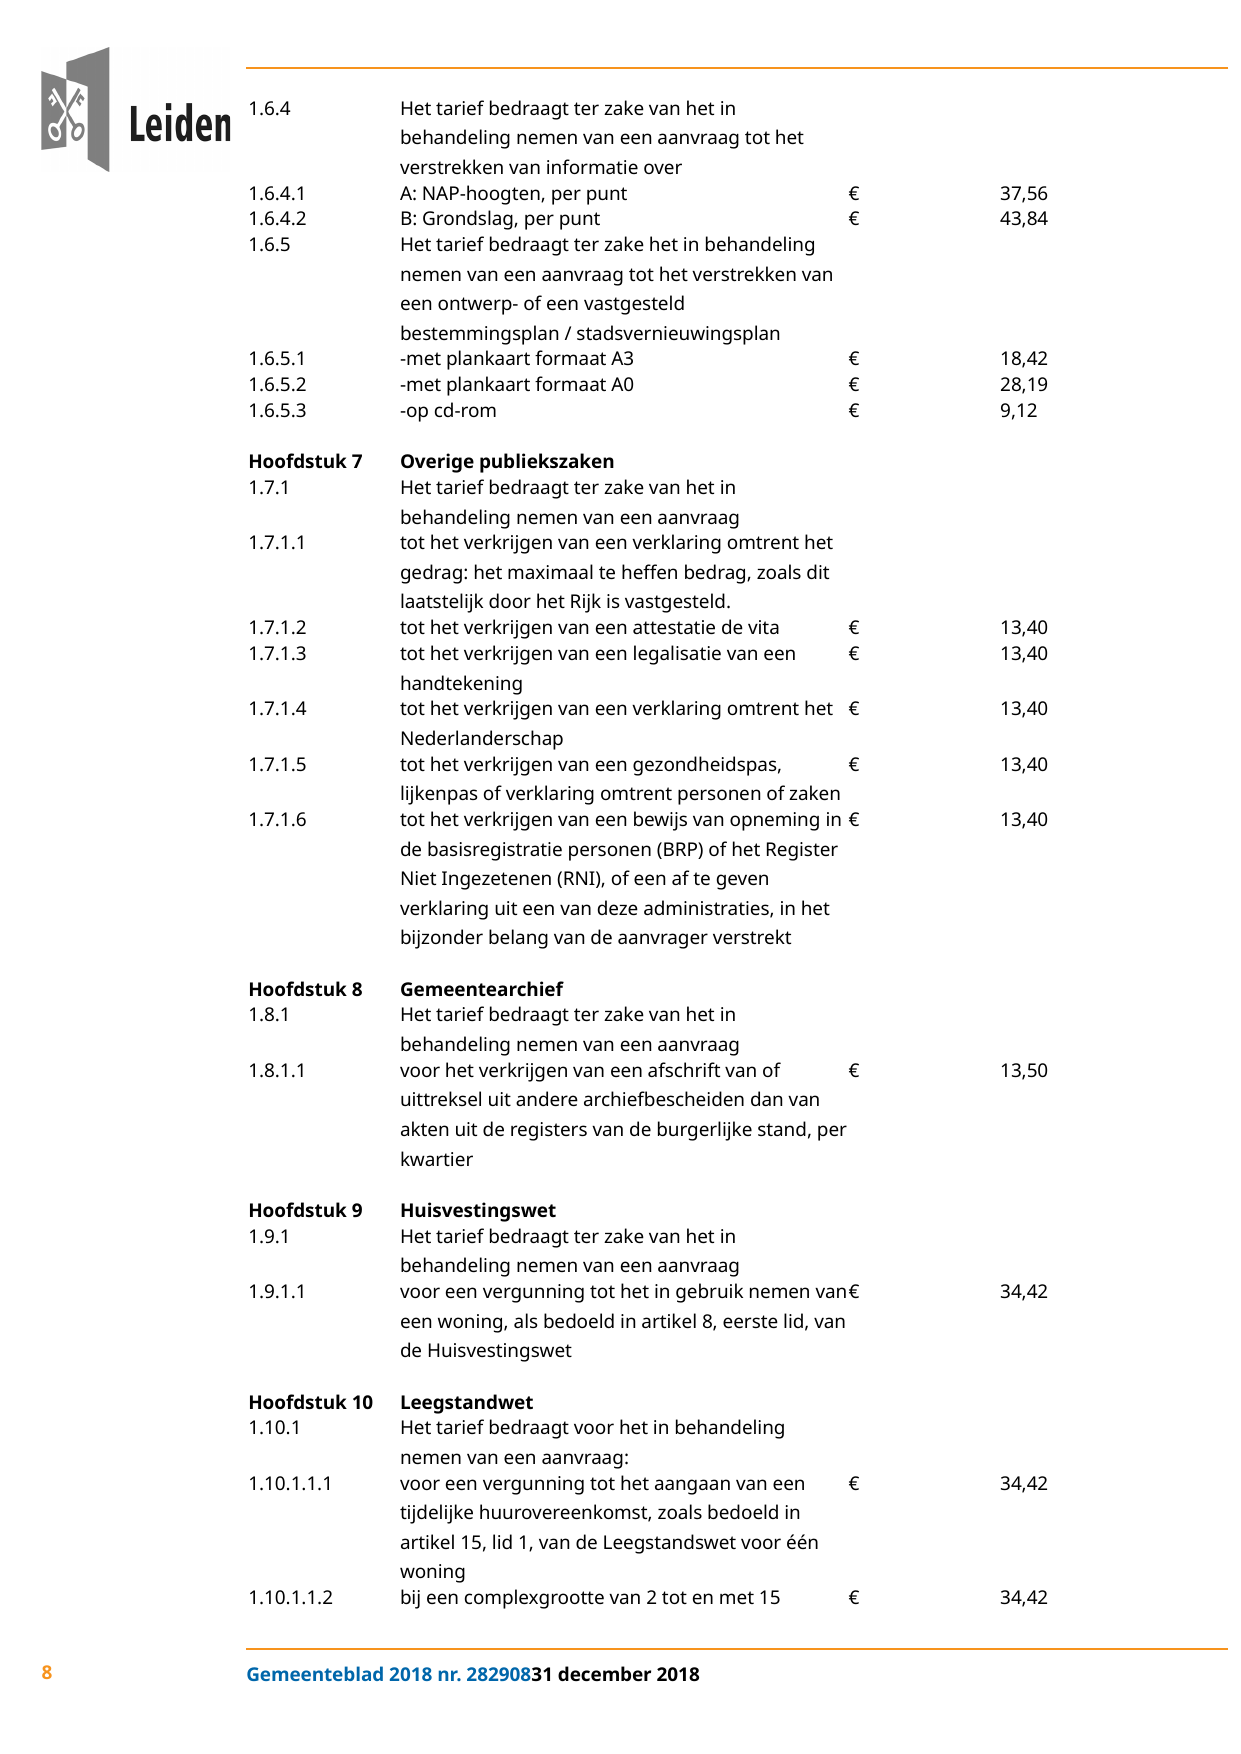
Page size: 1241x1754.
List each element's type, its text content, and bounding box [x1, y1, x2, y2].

table_cell [1000, 1415, 1152, 1470]
table_cell Leegstandwet [400, 1389, 848, 1414]
table_cell voor het verkrijgen van een afschrift van of uittreksel uit andere archiefbescheiden dan van akten uit de registers van de burgerlijke stand, per kwartier [400, 1057, 848, 1171]
table_cell B: Grondslag, per punt [400, 205, 848, 231]
table_cell [1000, 950, 1152, 976]
table_cell € [848, 1584, 1000, 1610]
table_cell [1000, 423, 1152, 448]
table_cell tot het verkrijgen van een verklaring omtrent het Nederlanderschap [400, 696, 848, 751]
table_cell A: NAP-hoogten, per punt [400, 180, 848, 205]
table_cell € [848, 640, 1000, 696]
table_cell tot het verkrijgen van een attestatie de vita [400, 615, 848, 640]
table_cell 1.10.1.1.2 [248, 1584, 400, 1610]
table_cell [248, 1363, 400, 1389]
table_cell 1.6.5.2 [248, 371, 400, 397]
table_cell [1000, 1363, 1152, 1389]
table_cell 1.7.1.4 [248, 696, 400, 751]
table_cell € [848, 205, 1000, 231]
table_cell 1.6.5.1 [248, 346, 400, 371]
table_cell Het tarief bedraagt ter zake van het in behandeling nemen van een aanvraag tot het verstrekken van informatie over [400, 95, 848, 180]
table_cell 34,42 [1000, 1584, 1152, 1610]
table_cell 1.7.1.2 [248, 615, 400, 640]
table_cell Het tarief bedraagt ter zake van het in behandeling nemen van een aanvraag [400, 1223, 848, 1278]
table_cell 1.6.4.1 [248, 180, 400, 205]
table_cell Het tarief bedraagt ter zake het in behandeling nemen van een aanvraag tot het verstrekken van een ontwerp- of een vastgesteld bestemmingsplan / stadsvernieuwingsplan [400, 231, 848, 346]
table_cell [400, 1171, 848, 1197]
table_cell [848, 423, 1000, 448]
table_cell Gemeentearchief [400, 976, 848, 1002]
table_cell Hoofdstuk 7 [248, 449, 400, 474]
table_cell 1.7.1.5 [248, 751, 400, 806]
table_cell [848, 95, 1000, 180]
table_cell [1000, 1171, 1152, 1197]
table_cell Hoofdstuk 9 [248, 1197, 400, 1223]
table_cell [848, 1002, 1000, 1057]
table_cell tot het verkrijgen van een gezondheidspas, lijkenpas of verklaring omtrent personen of zaken [400, 751, 848, 806]
table_cell Huisvestingswet [400, 1197, 848, 1223]
table_cell [848, 1389, 1000, 1414]
table_cell [1000, 474, 1152, 529]
table_cell [848, 474, 1000, 529]
table_cell [1000, 530, 1152, 614]
table_cell 1.8.1 [248, 1002, 400, 1057]
table_cell [848, 950, 1000, 976]
table_cell 13,40 [1000, 751, 1152, 806]
table_cell 1.7.1 [248, 474, 400, 529]
table_cell 18,42 [1000, 346, 1152, 371]
table_cell 37,56 [1000, 180, 1152, 205]
table_cell [1000, 1197, 1152, 1223]
table_cell tot het verkrijgen van een verklaring omtrent het gedrag: het maximaal te heffen bedrag, zoals dit laatstelijk door het Rijk is vastgesteld. [400, 530, 848, 614]
table_cell 13,40 [1000, 640, 1152, 696]
table_cell 1.9.1 [248, 1223, 400, 1278]
table_cell -op cd-rom [400, 397, 848, 423]
table_cell [848, 1223, 1000, 1278]
table_cell 1.7.1.3 [248, 640, 400, 696]
table_cell 43,84 [1000, 205, 1152, 231]
table_cell 34,42 [1000, 1470, 1152, 1584]
table_cell Het tarief bedraagt ter zake van het in behandeling nemen van een aanvraag [400, 474, 848, 529]
table_cell 1.7.1.1 [248, 530, 400, 614]
table_cell [400, 423, 848, 448]
table_cell bij een complexgrootte van 2 tot en met 15 [400, 1584, 848, 1610]
table_cell 34,42 [1000, 1278, 1152, 1363]
table_cell Hoofdstuk 10 [248, 1389, 400, 1414]
table_cell 13,40 [1000, 806, 1152, 950]
table_cell Het tarief bedraagt ter zake van het in behandeling nemen van een aanvraag [400, 1002, 848, 1057]
table_cell tot het verkrijgen van een legalisatie van een handtekening [400, 640, 848, 696]
table_cell 1.6.5 [248, 231, 400, 346]
table_cell [848, 1171, 1000, 1197]
table_cell voor een vergunning tot het aangaan van een tijdelijke huurovereenkomst, zoals bedoeld in artikel 15, lid 1, van de Leegstandswet voor één woning [400, 1470, 848, 1584]
table_cell [848, 1197, 1000, 1223]
table_cell 13,50 [1000, 1057, 1152, 1171]
table_cell € [848, 751, 1000, 806]
table_cell -met plankaart formaat A0 [400, 371, 848, 397]
table_cell 1.10.1.1.1 [248, 1470, 400, 1584]
table_cell [1000, 231, 1152, 346]
table_cell 1.8.1.1 [248, 1057, 400, 1171]
table_cell 1.6.4.2 [248, 205, 400, 231]
table_cell [848, 1363, 1000, 1389]
table_cell [848, 449, 1000, 474]
table_cell 1.9.1.1 [248, 1278, 400, 1363]
table_cell 13,40 [1000, 615, 1152, 640]
table_cell 1.6.4 [248, 95, 400, 180]
table_cell € [848, 1057, 1000, 1171]
table_cell Hoofdstuk 8 [248, 976, 400, 1002]
table_cell [1000, 95, 1152, 180]
table_cell Overige publiekszaken [400, 449, 848, 474]
table_cell € [848, 180, 1000, 205]
table_cell [1000, 449, 1152, 474]
table_cell € [848, 806, 1000, 950]
picture [41, 47, 231, 172]
table_cell 1.6.5.3 [248, 397, 400, 423]
table_cell 1.10.1 [248, 1415, 400, 1470]
table_cell [848, 231, 1000, 346]
table_cell voor een vergunning tot het in gebruik nemen van een woning, als bedoeld in artikel 8, eerste lid, van de Huisvestingswet [400, 1278, 848, 1363]
table_cell [848, 530, 1000, 614]
table_cell [248, 1171, 400, 1197]
table_cell [848, 976, 1000, 1002]
table_cell [848, 1415, 1000, 1470]
table_cell € [848, 1470, 1000, 1584]
table_cell € [848, 397, 1000, 423]
table_cell 9,12 [1000, 397, 1152, 423]
table_cell [1000, 1223, 1152, 1278]
table_cell [248, 423, 400, 448]
table_cell [400, 1363, 848, 1389]
table_cell [1000, 1389, 1152, 1414]
table_cell Het tarief bedraagt voor het in behandeling nemen van een aanvraag: [400, 1415, 848, 1470]
table_cell € [848, 696, 1000, 751]
table_cell 13,40 [1000, 696, 1152, 751]
table_cell [248, 950, 400, 976]
table_cell -met plankaart formaat A3 [400, 346, 848, 371]
table_cell € [848, 615, 1000, 640]
table_cell € [848, 1278, 1000, 1363]
table_cell [1000, 976, 1152, 1002]
table_cell 28,19 [1000, 371, 1152, 397]
table_cell 1.7.1.6 [248, 806, 400, 950]
table_cell [400, 950, 848, 976]
table_cell [1000, 1002, 1152, 1057]
table_cell € [848, 346, 1000, 371]
table_cell tot het verkrijgen van een bewijs van opneming in de basisregistratie personen (BRP) of het Register Niet Ingezetenen (RNI), of een af te geven verklaring uit een van deze administraties, in het bijzonder belang van de aanvrager verstrekt [400, 806, 848, 950]
table_cell € [848, 371, 1000, 397]
